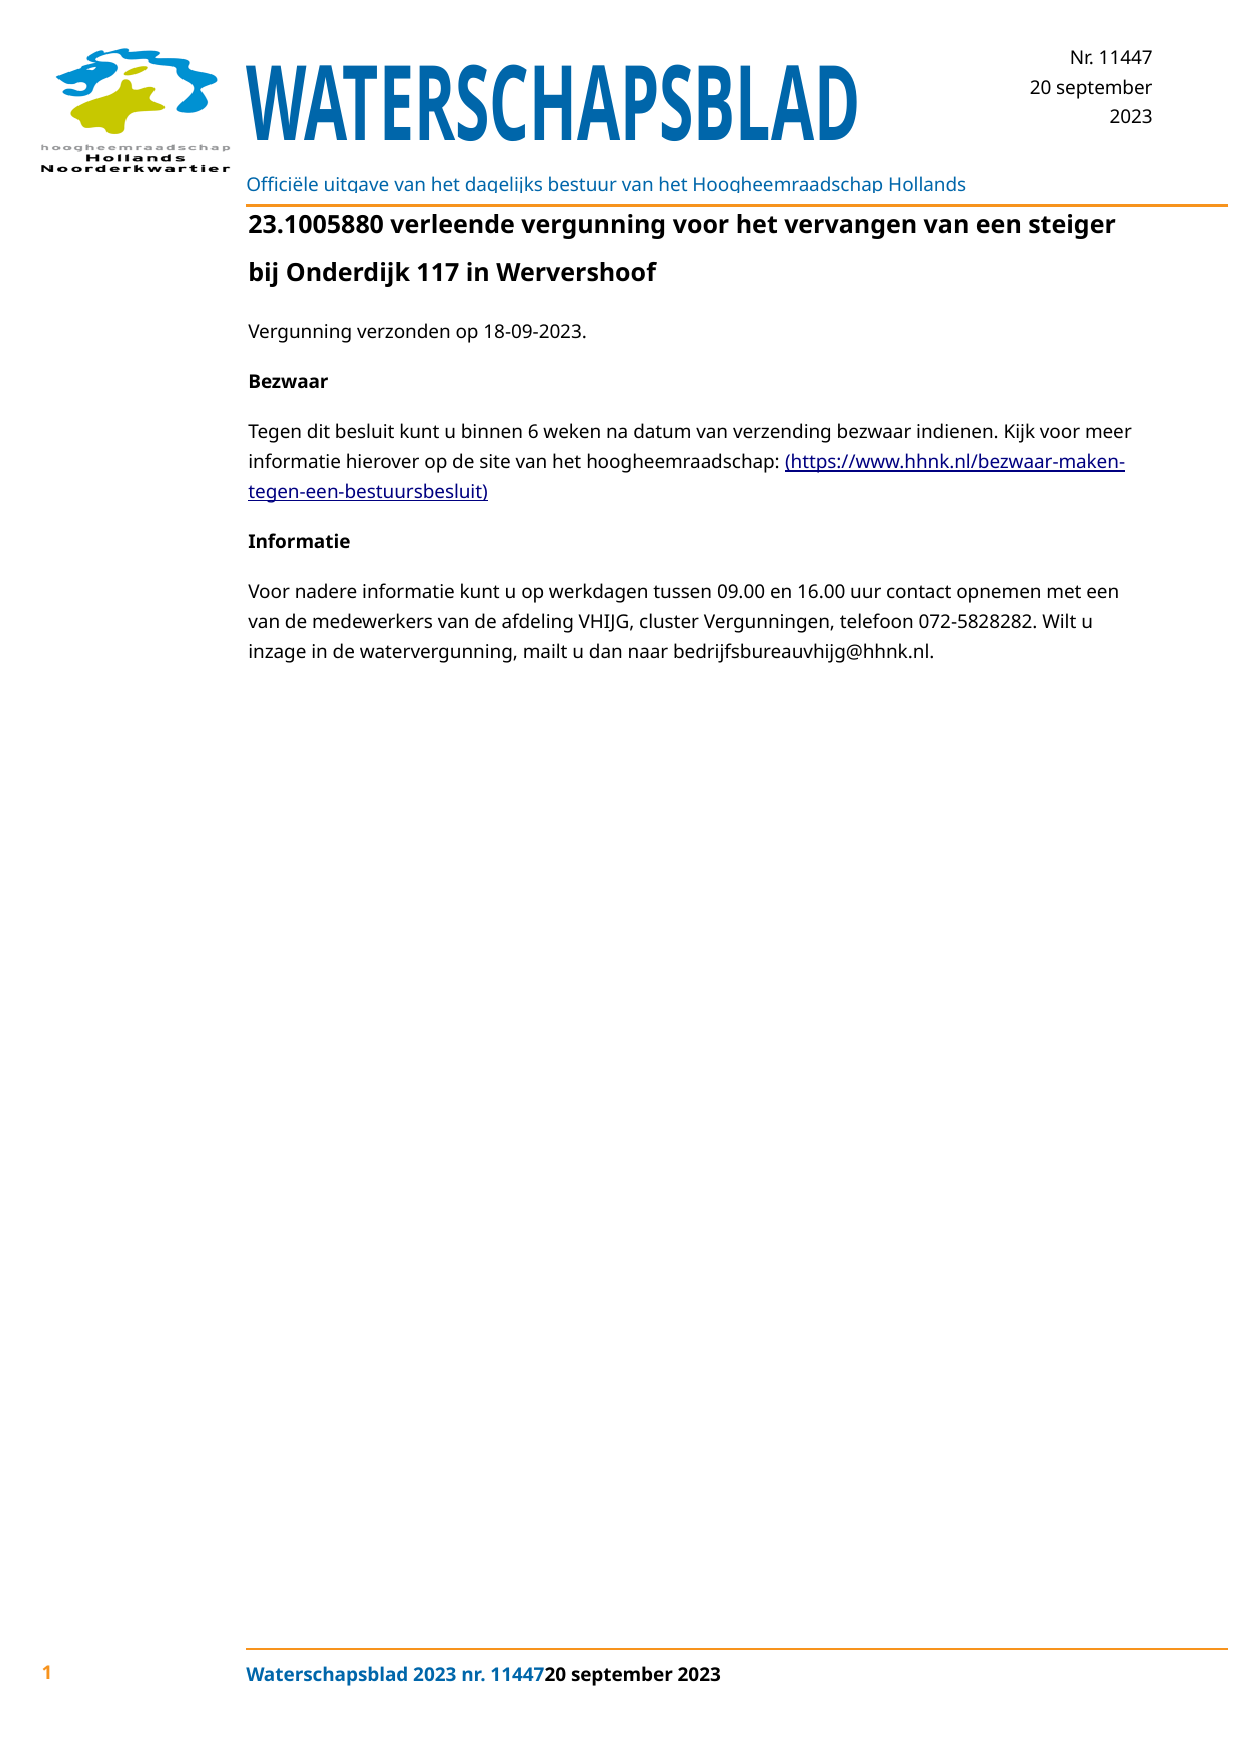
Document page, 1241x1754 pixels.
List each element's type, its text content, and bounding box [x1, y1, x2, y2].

text Voor nadere informatie kunt u op werkdagen tussen 09.00 en 16.00 uur contact opnemen met een van de medewerkers van de afdeling VHIJG, cluster Vergunningen, telefoon 072-5828282. Wilt u inzage in de watervergunning, mailt u dan naar bedrijfsbureauvhijg@hhnk.nl. [248, 579, 1152, 664]
text Vergunning verzonden op 18-09-2023. [248, 318, 1152, 344]
picture [41, 47, 231, 172]
text Informatie [248, 528, 1152, 554]
text Bezwaar [248, 368, 1152, 394]
text Tegen dit besluit kunt u binnen 6 weken na datum van verzending bezwaar indienen. Kijk voor meer informatie hierover op de site van het hoogheemraadschap: (https://www.hhnk.nl/bezwaar-maken-tegen-een-bestuursbesluit) [248, 419, 1152, 504]
text 23.1005880 verleende vergunning voor het vervangen van een steiger bij Onderdijk 117 in Wervershoof [248, 207, 1152, 288]
